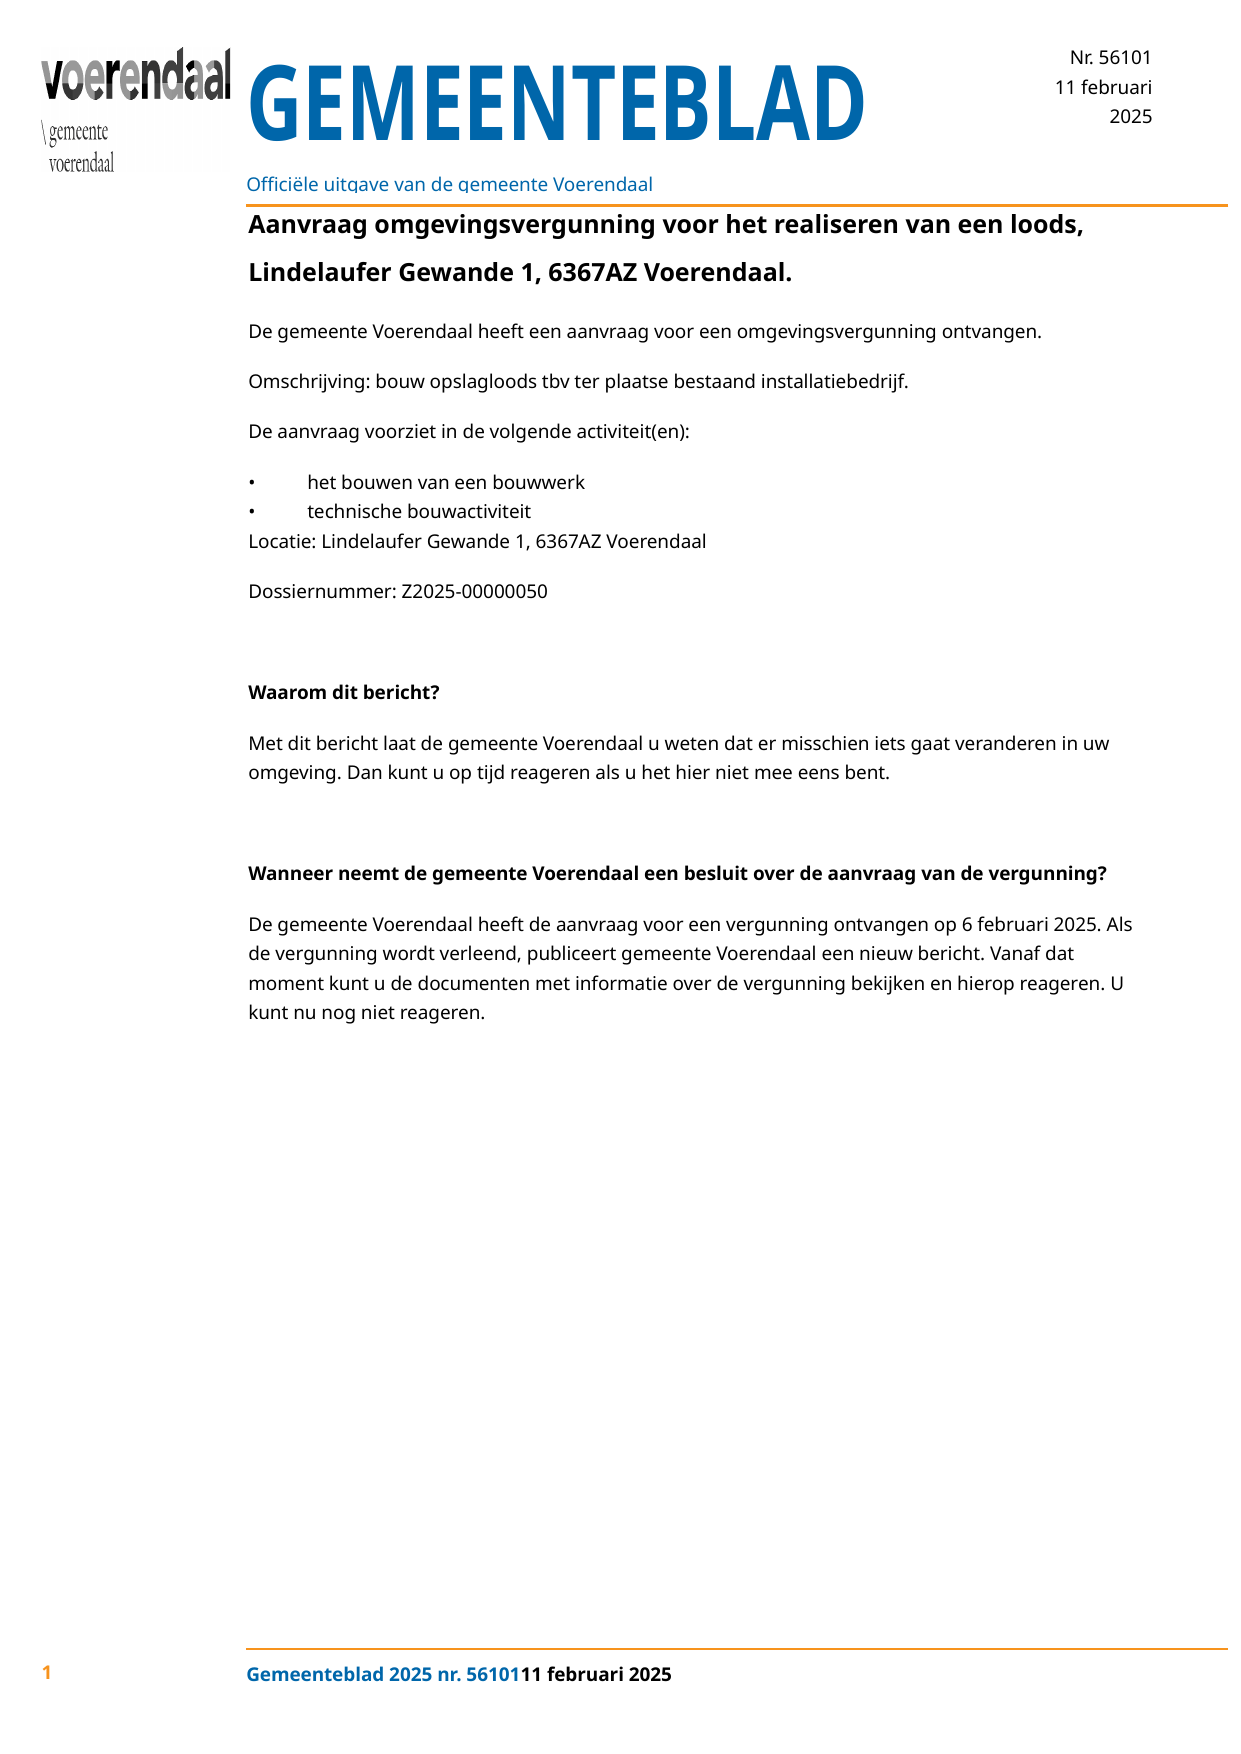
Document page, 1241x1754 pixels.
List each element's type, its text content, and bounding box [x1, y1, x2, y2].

text Dossiernummer: Z2025-00000050 [248, 579, 1152, 604]
text De aanvraag voorziet in de volgende activiteit(en): [248, 419, 1152, 444]
text Waarom dit bericht? [248, 679, 1152, 705]
list technische bouwactiviteit [248, 499, 1152, 524]
text De gemeente Voerendaal heeft de aanvraag voor een vergunning ontvangen op 6 februari 2025. Als de vergunning wordt verleend, publiceert gemeente Voerendaal een nieuw bericht. Vanaf dat moment kunt u de documenten met informatie over de vergunning bekijken en hierop reageren. U kunt nu nog niet reageren. [248, 911, 1152, 1025]
picture [41, 47, 231, 172]
list het bouwen van een bouwwerk [248, 469, 1152, 495]
text Wanneer neemt de gemeente Voerendaal een besluit over de aanvraag van de vergunning? [248, 860, 1152, 886]
text Met dit bericht laat de gemeente Voerendaal u weten dat er misschien iets gaat veranderen in uw omgeving. Dan kunt u op tijd reageren als u het hier niet mee eens bent. [248, 730, 1152, 785]
text Aanvraag omgevingsvergunning voor het realiseren van een loods, Lindelaufer Gewande 1, 6367AZ Voerendaal. [248, 207, 1152, 288]
text Locatie: Lindelaufer Gewande 1, 6367AZ Voerendaal [248, 528, 1152, 554]
text Omschrijving: bouw opslagloods tbv ter plaatse bestaand installatiebedrijf. [248, 368, 1152, 394]
text De gemeente Voerendaal heeft een aanvraag voor een omgevingsvergunning ontvangen. [248, 318, 1152, 344]
